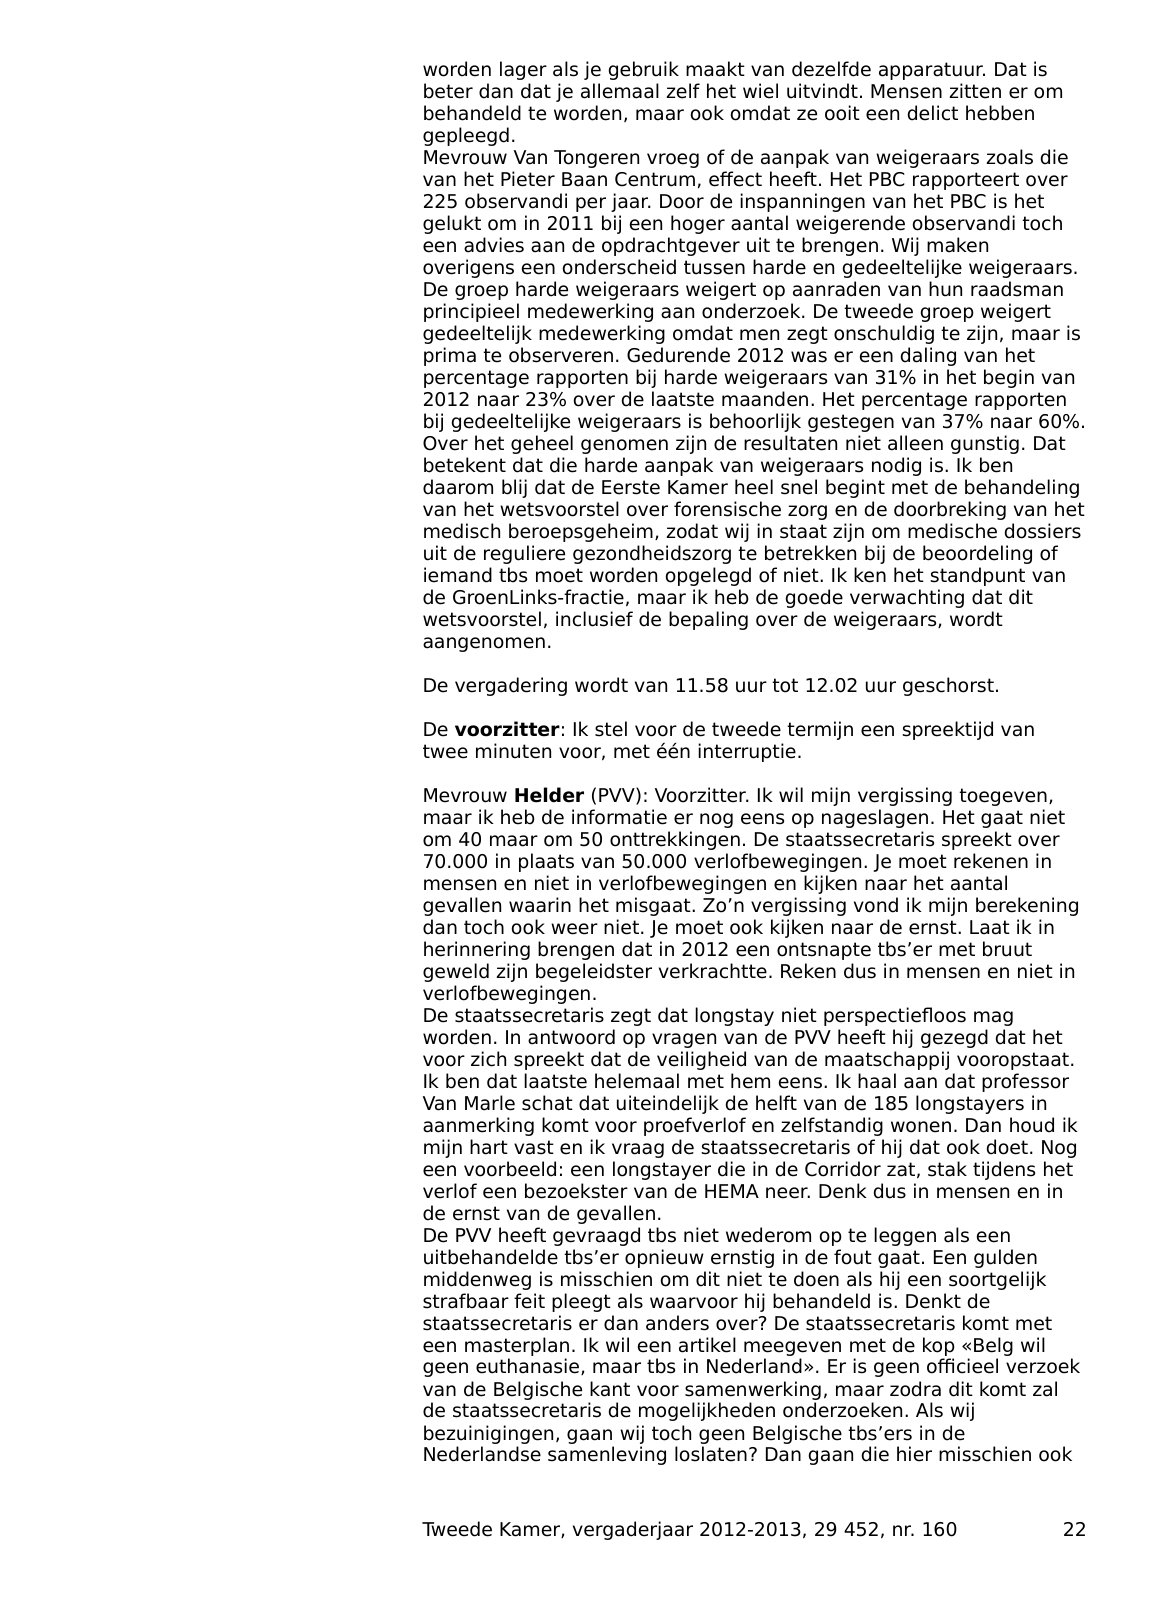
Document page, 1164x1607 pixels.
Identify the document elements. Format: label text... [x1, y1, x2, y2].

text Mevrouw Van Tongeren vroeg of de aanpak van weigeraars zoals die van het Pieter Baan Centrum, effect heeft. Het PBC rapporteert over 225 observandi per jaar. Door de inspanningen van het PBC is het gelukt om in 2011 bij een hoger aantal weigerende observandi toch een advies aan de opdrachtgever uit te brengen. Wij maken overigens een onderscheid tussen harde en gedeeltelijke weigeraars. De groep harde weigeraars weigert op aanraden van hun raadsman principieel medewerking aan onderzoek. De tweede groep weigert gedeeltelijk medewerking omdat men zegt onschuldig te zijn, maar is prima te observeren. Gedurende 2012 was er een daling van het percentage rapporten bij harde weigeraars van 31% in het begin van 2012 naar 23% over de laatste maanden. Het percentage rapporten bij gedeeltelijke weigeraars is behoorlijk gestegen van 37% naar 60%. Over het geheel genomen zijn de resultaten niet alleen gunstig. Dat betekent dat die harde aanpak van weigeraars nodig is. Ik ben daarom blij dat de Eerste Kamer heel snel begint met de behandeling van het wetsvoorstel over forensische zorg en de doorbreking van het medisch beroepsgeheim, zodat wij in staat zijn om medische dossiers uit de reguliere gezondheidszorg te betrekken bij de beoordeling of iemand tbs moet worden opgelegd of niet. Ik ken het standpunt van de GroenLinks-fractie, maar ik heb de goede verwachting dat dit wetsvoorstel, inclusief de bepaling over de weigeraars, wordt aangenomen. [422, 147, 1087, 652]
text De vergadering wordt van 11.58 uur tot 12.02 uur geschorst. [422, 675, 1087, 697]
text De PVV heeft gevraagd tbs niet wederom op te leggen als een uitbehandelde tbs’er opnieuw ernstig in de fout gaat. Een gulden middenweg is misschien om dit niet te doen als hij een soortgelijk strafbaar feit pleegt als waarvoor hij behandeld is. Denkt de staatssecretaris er dan anders over? De staatssecretaris komt met een masterplan. Ik wil een artikel meegeven met de kop «Belg wil geen euthanasie, maar tbs in Nederland». Er is geen officieel verzoek van de Belgische kant voor samenwerking, maar zodra dit komt zal de staatssecretaris de mogelijkheden onderzoeken. Als wij bezuinigingen, gaan wij toch geen Belgische tbs’ers in de Nederlandse samenleving loslaten? Dan gaan die hier misschien ook [422, 1224, 1087, 1466]
text worden lager als je gebruik maakt van dezelfde apparatuur. Dat is beter dan dat je allemaal zelf het wiel uitvindt. Mensen zitten er om behandeld te worden, maar ook omdat ze ooit een delict hebben gepleegd. [422, 59, 1087, 147]
text De staatssecretaris zegt dat longstay niet perspectiefloos mag worden. In antwoord op vragen van de PVV heeft hij gezegd dat het voor zich spreekt dat de veiligheid van de maatschappij vooropstaat. Ik ben dat laatste helemaal met hem eens. Ik haal aan dat professor Van Marle schat dat uiteindelijk de helft van de 185 longstayers in aanmerking komt voor proefverlof en zelfstandig wonen. Dan houd ik mijn hart vast en ik vraag de staatssecretaris of hij dat ook doet. Nog een voorbeeld: een longstayer die in de Corridor zat, stak tijdens het verlof een bezoekster van de HEMA neer. Denk dus in mensen en in de ernst van de gevallen. [422, 1005, 1087, 1224]
text Mevrouw Helder (PVV): Voorzitter. Ik wil mijn vergissing toegeven, maar ik heb de informatie er nog eens op nageslagen. Het gaat niet om 40 maar om 50 onttrekkingen. De staatssecretaris spreekt over 70.000 in plaats van 50.000 verlofbewegingen. Je moet rekenen in mensen en niet in verlofbewegingen en kijken naar het aantal gevallen waarin het misgaat. Zo’n vergissing vond ik mijn berekening dan toch ook weer niet. Je moet ook kijken naar de ernst. Laat ik in herinnering brengen dat in 2012 een ontsnapte tbs’er met bruut geweld zijn begeleidster verkrachtte. Reken dus in mensen en niet in verlofbewegingen. [422, 785, 1087, 1005]
text De voorzitter: Ik stel voor de tweede termijn een spreektijd van twee minuten voor, met één interruptie. [422, 719, 1087, 763]
